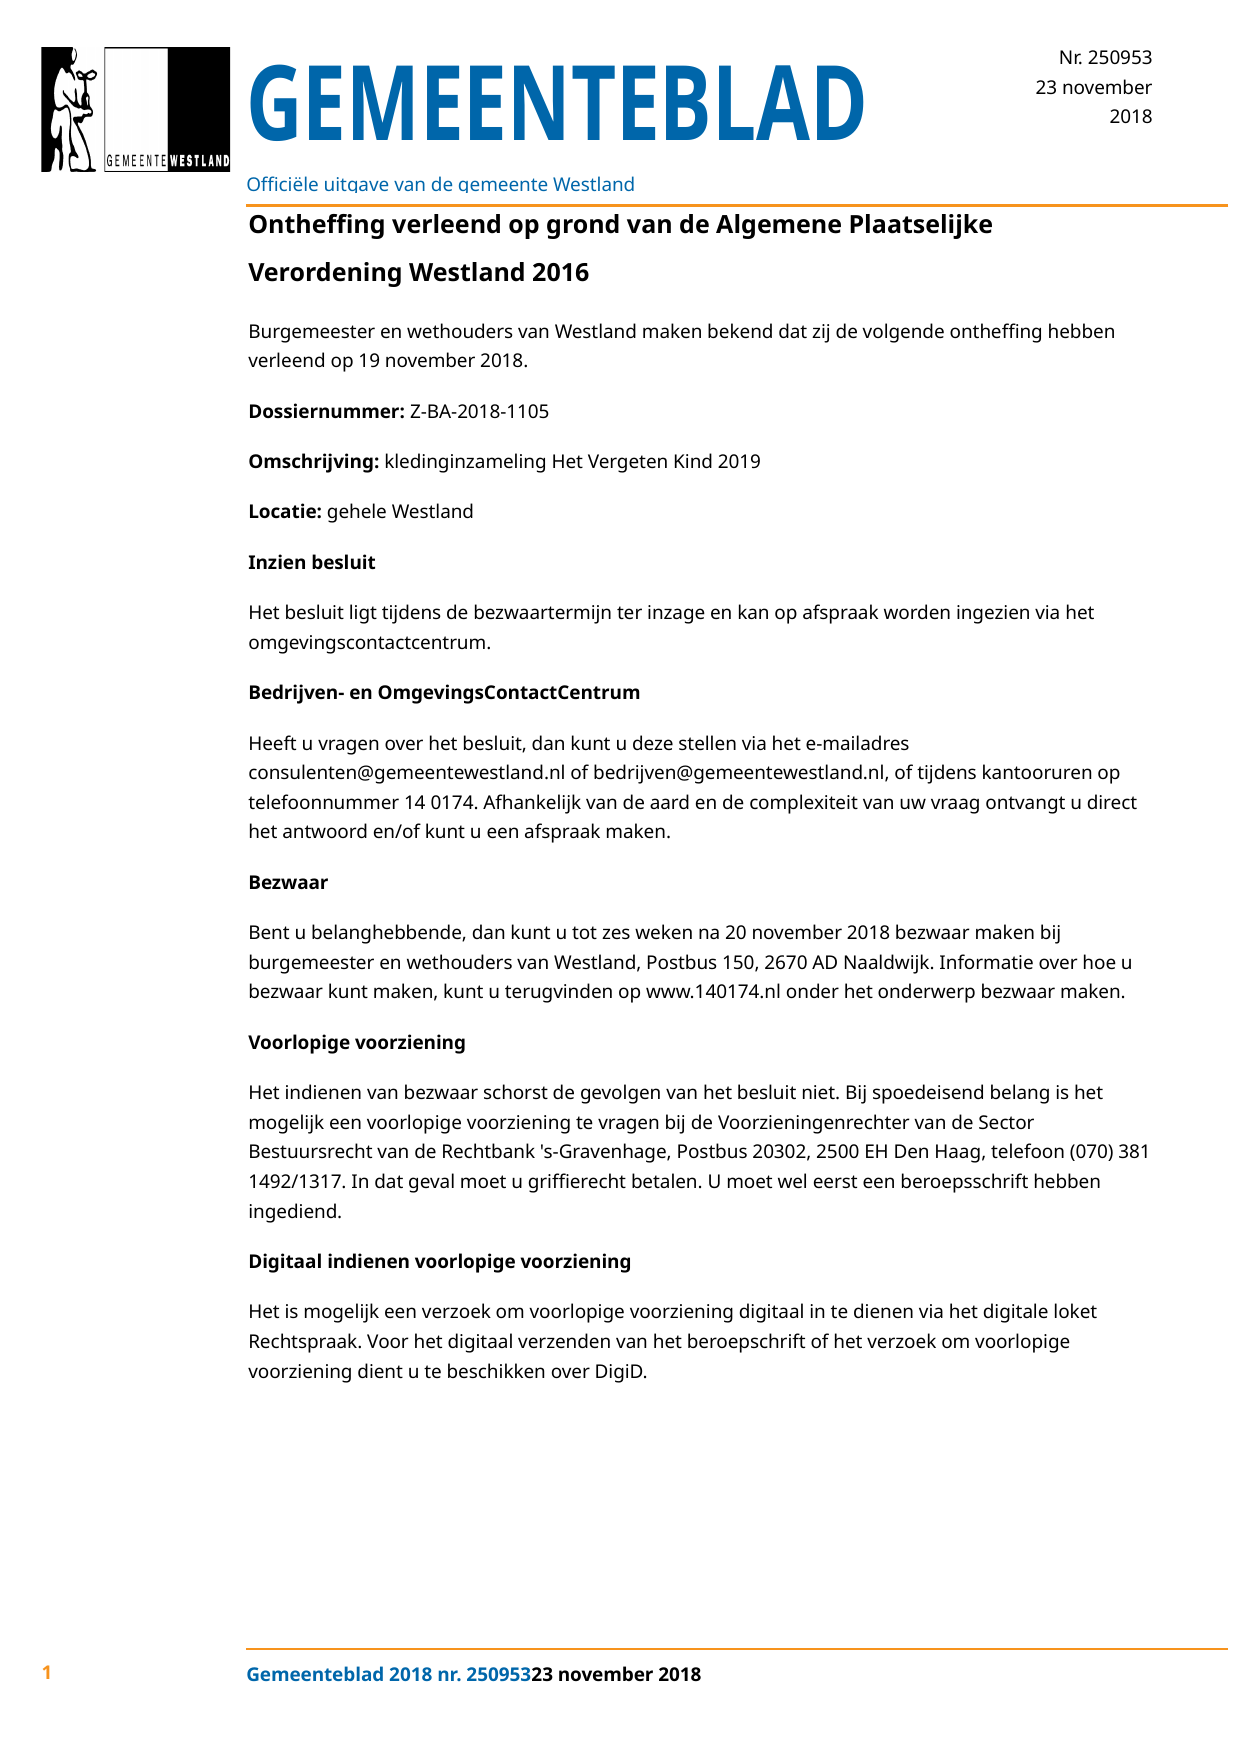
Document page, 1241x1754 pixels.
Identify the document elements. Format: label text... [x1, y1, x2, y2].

text Inzien besluit [248, 549, 1152, 575]
text Locatie: gehele Westland [248, 499, 1152, 524]
text Het besluit ligt tijdens de bezwaartermijn ter inzage en kan op afspraak worden ingezien via het omgevingscontactcentrum. [248, 599, 1152, 655]
text Bent u belanghebbende, dan kunt u tot zes weken na 20 november 2018 bezwaar maken bij burgemeester en wethouders van Westland, Postbus 150, 2670 AD Naaldwijk. Informatie over hoe u bezwaar kunt maken, kunt u terugvinden op www.140174.nl onder het onderwerp bezwaar maken. [248, 919, 1152, 1004]
text Heeft u vragen over het besluit, dan kunt u deze stellen via het e-mailadres consulenten@gemeentewestland.nl of bedrijven@gemeentewestland.nl, of tijdens kantooruren op telefoonnummer 14 0174. Afhankelijk van de aard en de complexiteit van uw vraag ontvangt u direct het antwoord en/of kunt u een afspraak maken. [248, 730, 1152, 844]
text Bedrijven- en OmgevingsContactCentrum [248, 679, 1152, 705]
text Bezwaar [248, 869, 1152, 895]
text Dossiernummer: Z-BA-2018-1105 [248, 398, 1152, 424]
text Het indienen van bezwaar schorst de gevolgen van het besluit niet. Bij spoedeisend belang is het mogelijk een voorlopige voorziening te vragen bij de Voorzieningenrechter van de Sector Bestuursrecht van de Rechtbank 's-Gravenhage, Postbus 20302, 2500 EH Den Haag, telefoon (070) 381 1492/1317. In dat geval moet u griffierecht betalen. U moet wel eerst een beroepsschrift hebben ingediend. [248, 1079, 1152, 1224]
text Burgemeester en wethouders van Westland maken bekend dat zij de volgende ontheffing hebben verleend op 19 november 2018. [248, 318, 1152, 373]
text Het is mogelijk een verzoek om voorlopige voorziening digitaal in te dienen via het digitale loket Rechtspraak. Voor het digitaal verzenden van het beroepschrift of het verzoek om voorlopige voorziening dient u te beschikken over DigiD. [248, 1299, 1152, 1384]
text Omschrijving: kledinginzameling Het Vergeten Kind 2019 [248, 448, 1152, 474]
text Digitaal indienen voorlopige voorziening [248, 1248, 1152, 1274]
picture [41, 47, 231, 172]
text Ontheffing verleend op grond van de Algemene Plaatselijke Verordening Westland 2016 [248, 207, 1152, 288]
text Voorlopige voorziening [248, 1029, 1152, 1055]
